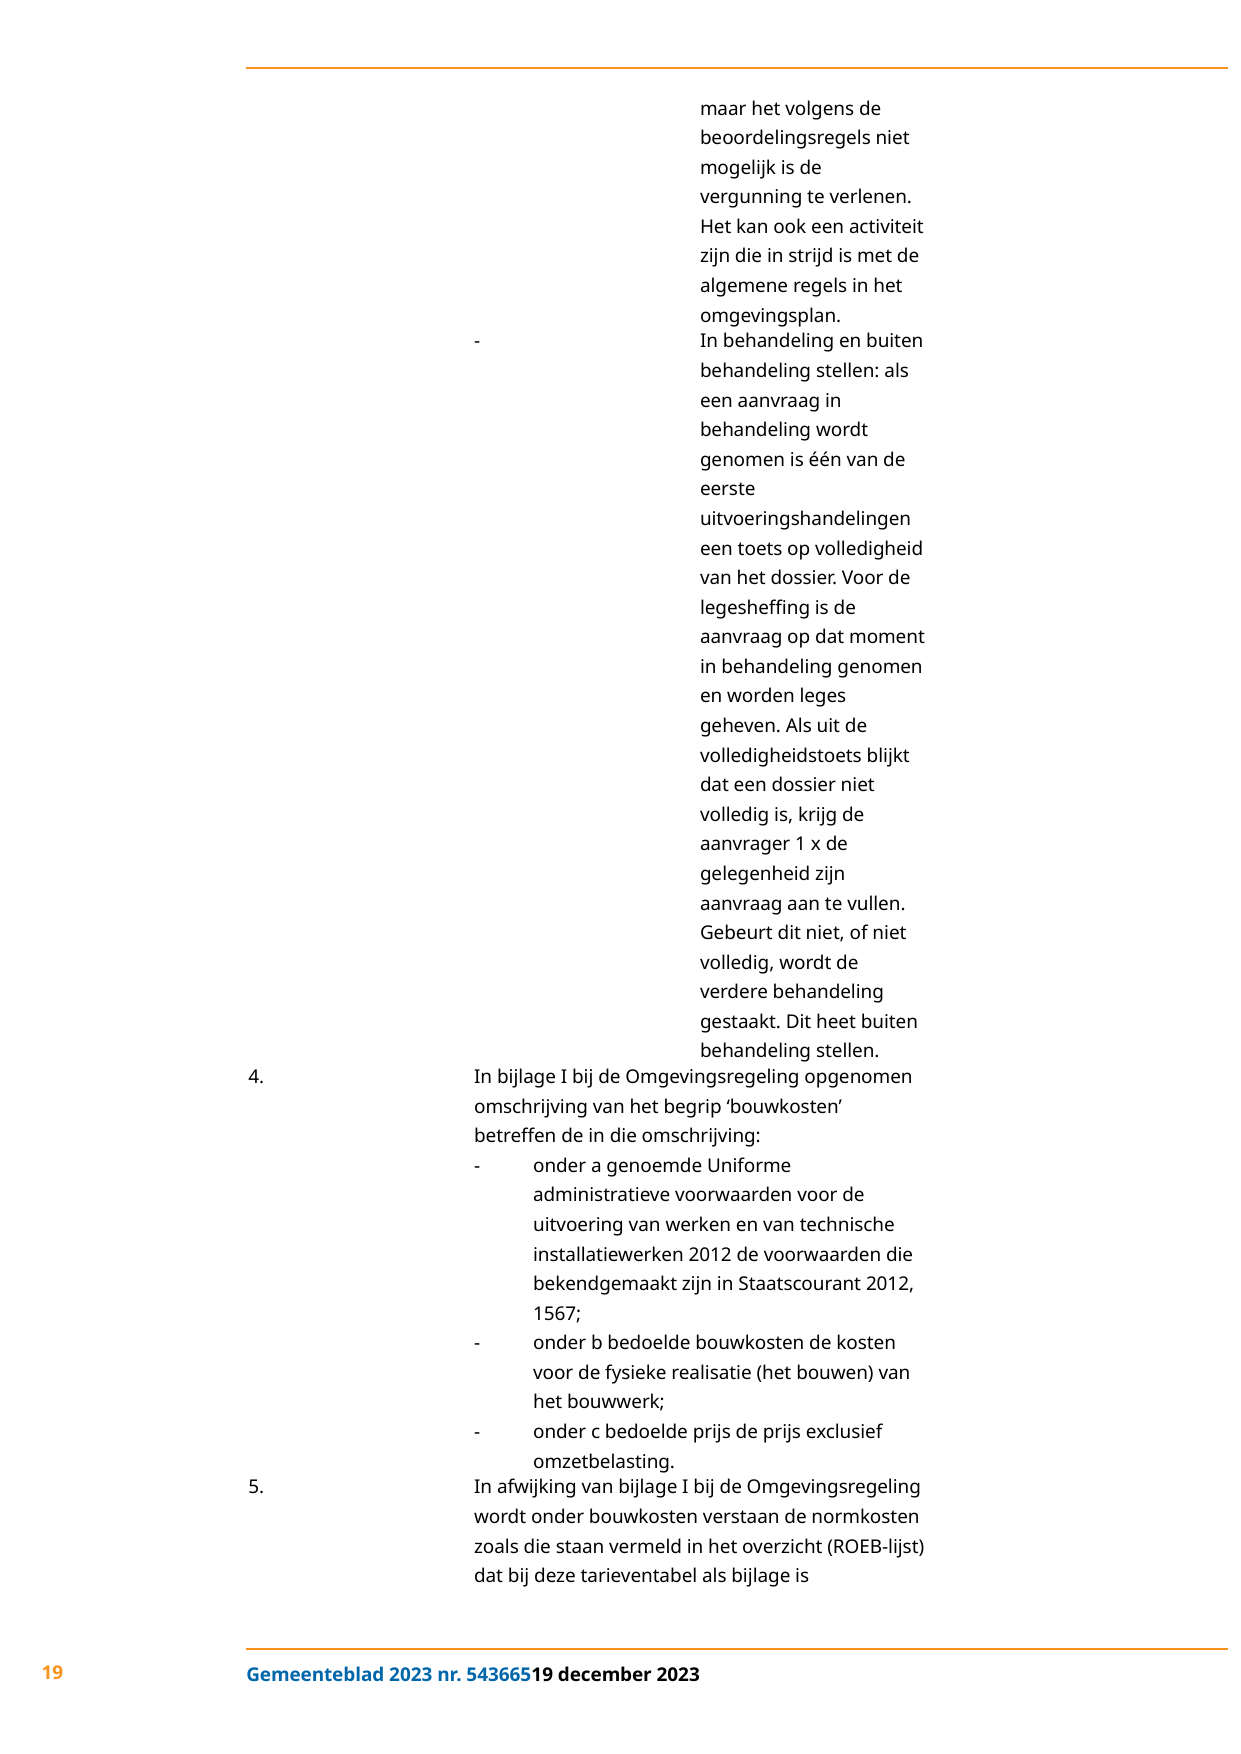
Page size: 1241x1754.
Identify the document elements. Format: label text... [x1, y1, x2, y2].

table_cell - [474, 95, 700, 328]
table_cell In bijlage I bij de Omgevingsregeling opgenomen omschrijving van het begrip ‘bouwkosten’ betreffen de in die omschrijving: onder a genoemde Uniforme administratieve voorwaarden voor de uitvoering van werken en van technische installatiewerken 2012 de voorwaarden die bekendgemaakt zijn in Staatscourant 2012, 1567; onder b bedoelde bouwkosten de kosten voor de fysieke realisatie (het bouwen) van het bouwwerk; onder c bedoelde prijs de prijs exclusief omzetbelasting. [474, 1063, 926, 1474]
table_cell [926, 328, 1152, 1063]
table_cell [926, 1474, 1152, 1588]
table_cell In behandeling en buiten behandeling stellen: als een aanvraag in behandeling wordt genomen is één van de eerste uitvoeringshandelingen een toets op volledigheid van het dossier. Voor de legesheffing is de aanvraag op dat moment in behandeling genomen en worden leges geheven. Als uit de volledigheidstoets blijkt dat een dossier niet volledig is, krijg de aanvrager 1 x de gelegenheid zijn aanvraag aan te vullen. Gebeurt dit niet, of niet volledig, wordt de verdere behandeling gestaakt. Dit heet buiten behandeling stellen. [700, 328, 926, 1063]
table_cell [248, 328, 474, 1063]
table_cell 5. [248, 1474, 474, 1588]
table_cell - [474, 328, 700, 1063]
picture [41, 47, 231, 172]
table_cell maar het volgens de beoordelingsregels niet mogelijk is de vergunning te verlenen. Het kan ook een activiteit zijn die in strijd is met de algemene regels in het omgevingsplan. [700, 95, 926, 328]
table_cell In afwijking van bijlage I bij de Omgevingsregeling wordt onder bouwkosten verstaan de normkosten zoals die staan vermeld in het overzicht (ROEB-lijst) dat bij deze tarieventabel als bijlage is [474, 1474, 926, 1588]
table_cell 4. [248, 1063, 474, 1474]
table_cell [926, 1063, 1152, 1474]
table_cell [248, 95, 474, 328]
table_cell [926, 95, 1152, 328]
